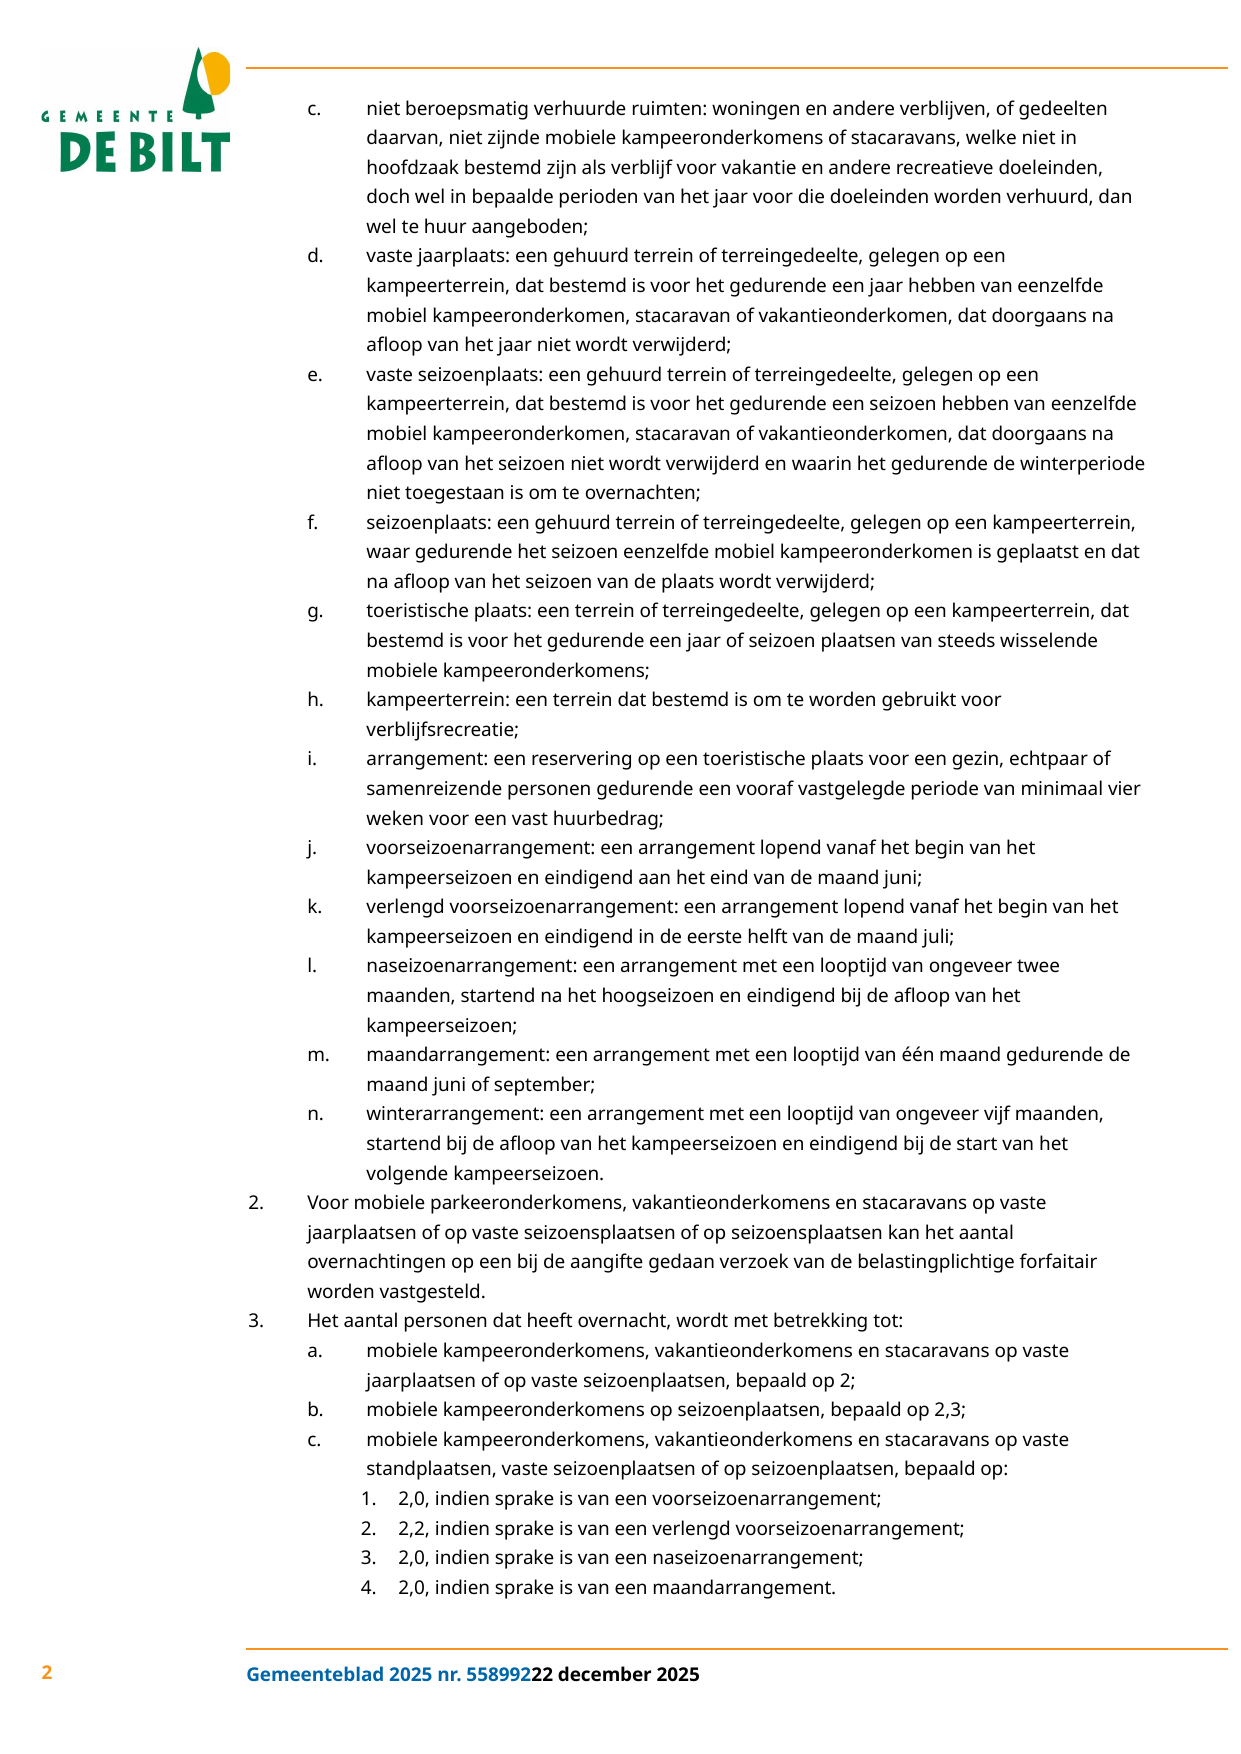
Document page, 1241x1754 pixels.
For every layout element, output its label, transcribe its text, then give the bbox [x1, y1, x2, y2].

list naseizoenarrangement: een arrangement met een looptijd van ongeveer twee maanden, startend na het hoogseizoen en eindigend bij de afloop van het kampeerseizoen; [307, 953, 1152, 1038]
list vaste seizoenplaats: een gehuurd terrein of terreingedeelte, gelegen op een kampeerterrein, dat bestemd is voor het gedurende een seizoen hebben van eenzelfde mobiel kampeeronderkomen, stacaravan of vakantieonderkomen, dat doorgaans na afloop van het seizoen niet wordt verwijderd en waarin het gedurende de winterperiode niet toegestaan is om te overnachten; [307, 361, 1152, 505]
list niet beroepsmatig verhuurde ruimten: woningen en andere verblijven, of gedeelten daarvan, niet zijnde mobiele kampeeronderkomens of stacaravans, welke niet in hoofdzaak bestemd zijn als verblijf voor vakantie en andere recreatieve doeleinden, doch wel in bepaalde perioden van het jaar voor die doeleinden worden verhuurd, dan wel te huur aangeboden; [307, 95, 1152, 239]
list 2,2, indien sprake is van een verlengd voorseizoenarrangement; [361, 1515, 1152, 1541]
list verlengd voorseizoenarrangement: een arrangement lopend vanaf het begin van het kampeerseizoen en eindigend in de eerste helft van de maand juli; [307, 893, 1152, 949]
list seizoenplaats: een gehuurd terrein of terreingedeelte, gelegen op een kampeerterrein, waar gedurende het seizoen eenzelfde mobiel kampeeronderkomen is geplaatst en dat na afloop van het seizoen van de plaats wordt verwijderd; [307, 509, 1152, 594]
list 2,0, indien sprake is van een naseizoenarrangement; [361, 1544, 1152, 1570]
list winterarrangement: een arrangement met een looptijd van ongeveer vijf maanden, startend bij de afloop van het kampeerseizoen en eindigend bij de start van het volgende kampeerseizoen. [307, 1101, 1152, 1186]
list voorseizoenarrangement: een arrangement lopend vanaf het begin van het kampeerseizoen en eindigend aan het eind van de maand juni; [307, 834, 1152, 890]
list kampeerterrein: een terrein dat bestemd is om te worden gebruikt voor verblijfsrecreatie; [307, 686, 1152, 742]
list 2,0, indien sprake is van een maandarrangement. [361, 1574, 1152, 1600]
list vaste jaarplaats: een gehuurd terrein of terreingedeelte, gelegen op een kampeerterrein, dat bestemd is voor het gedurende een jaar hebben van eenzelfde mobiel kampeeronderkomen, stacaravan of vakantieonderkomen, dat doorgaans na afloop van het jaar niet wordt verwijderd; [307, 243, 1152, 357]
list 2,0, indien sprake is van een voorseizoenarrangement; [361, 1485, 1152, 1511]
list maandarrangement: een arrangement met een looptijd van één maand gedurende de maand juni of september; [307, 1041, 1152, 1097]
list Voor mobiele parkeeronderkomens, vakantieonderkomens en stacaravans op vaste jaarplaatsen of op vaste seizoensplaatsen of op seizoensplaatsen kan het aantal overnachtingen op een bij de aangifte gedaan verzoek van de belastingplichtige forfaitair worden vastgesteld. [248, 1189, 1152, 1304]
list mobiele kampeeronderkomens op seizoenplaatsen, bepaald op 2,3; [307, 1396, 1152, 1422]
list arrangement: een reservering op een toeristische plaats voor een gezin, echtpaar of samenreizende personen gedurende een vooraf vastgelegde periode van minimaal vier weken voor een vast huurbedrag; [307, 746, 1152, 831]
list toeristische plaats: een terrein of terreingedeelte, gelegen op een kampeerterrein, dat bestemd is voor het gedurende een jaar of seizoen plaatsen van steeds wisselende mobiele kampeeronderkomens; [307, 598, 1152, 683]
list mobiele kampeeronderkomens, vakantieonderkomens en stacaravans op vaste standplaatsen, vaste seizoenplaatsen of op seizoenplaatsen, bepaald op: [307, 1426, 1152, 1481]
list mobiele kampeeronderkomens, vakantieonderkomens en stacaravans op vaste jaarplaatsen of op vaste seizoenplaatsen, bepaald op 2; [307, 1337, 1152, 1393]
list Het aantal personen dat heeft overnacht, wordt met betrekking tot: [248, 1308, 1152, 1333]
picture [41, 47, 231, 172]
